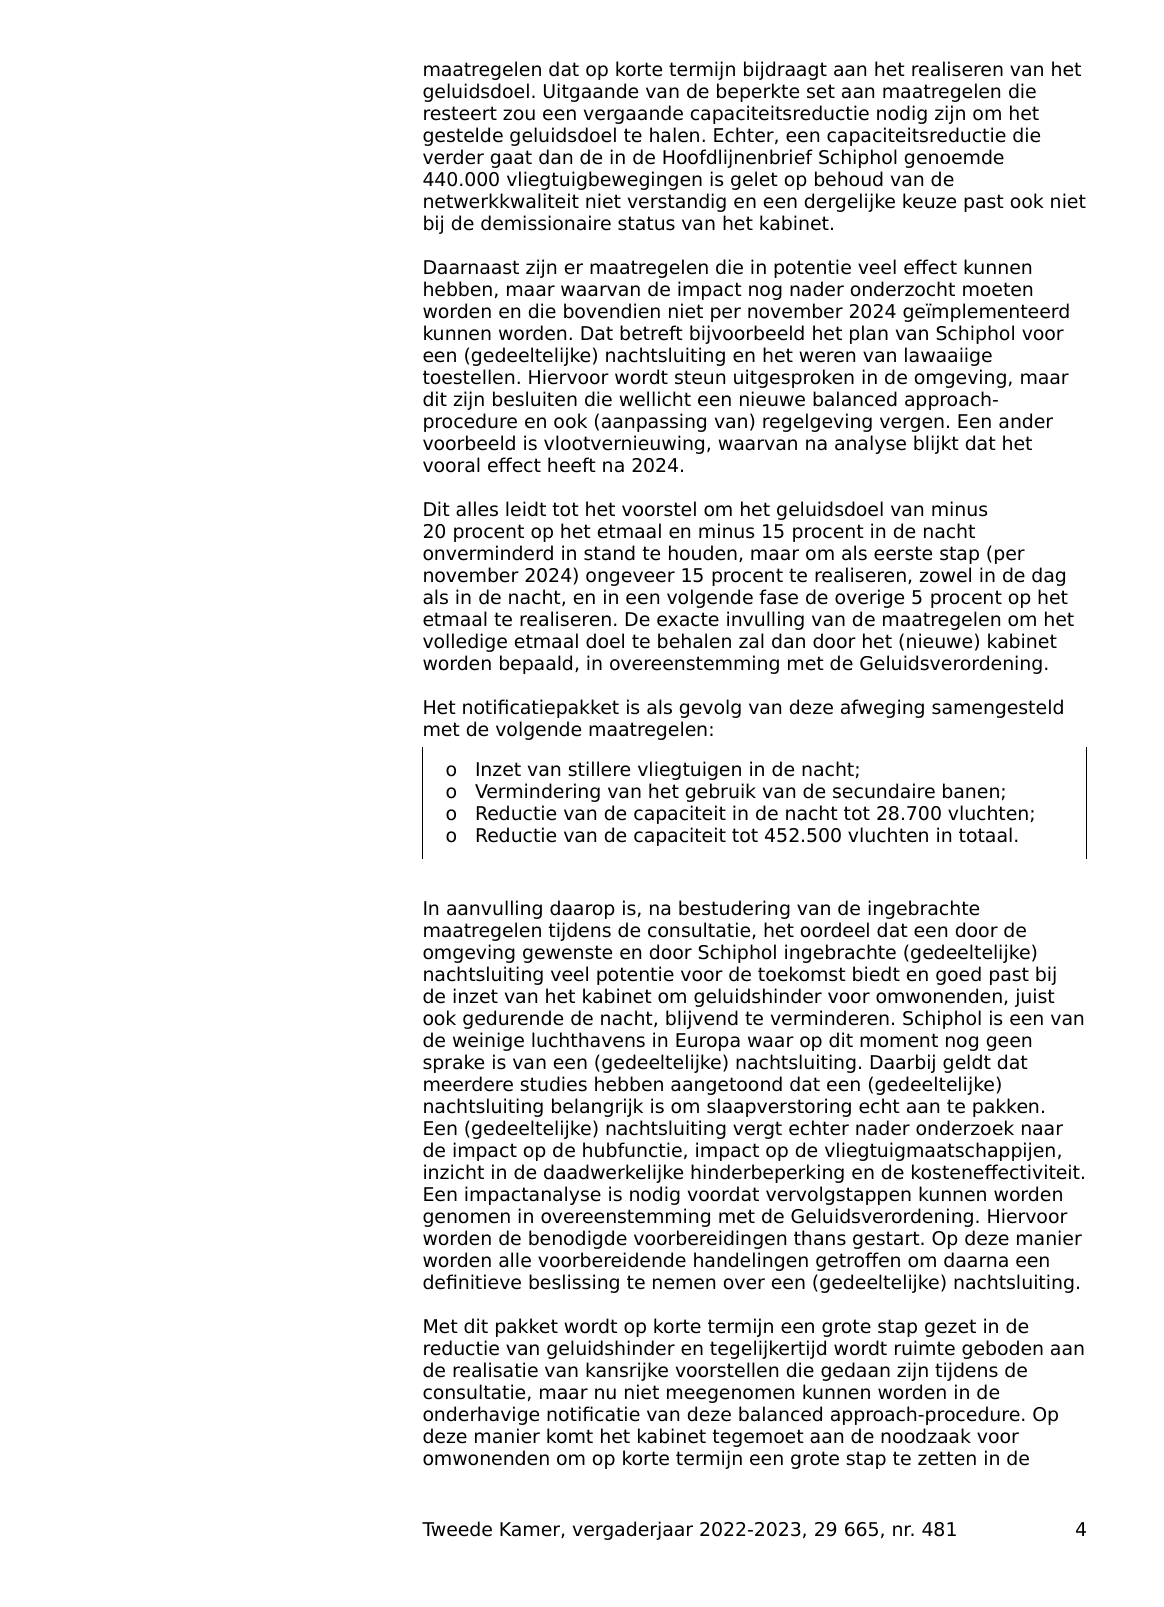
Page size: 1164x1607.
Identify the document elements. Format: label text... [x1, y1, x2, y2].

text Daarnaast zijn er maatregelen die in potentie veel effect kunnen hebben, maar waarvan de impact nog nader onderzocht moeten worden en die bovendien niet per november 2024 geïmplementeerd kunnen worden. Dat betreft bijvoorbeeld het plan van Schiphol voor een (gedeeltelijke) nachtsluiting en het weren van lawaaiige toestellen. Hiervoor wordt steun uitgesproken in de omgeving, maar dit zijn besluiten die wellicht een nieuwe balanced approach-procedure en ook (aanpassing van) regelgeving vergen. Een ander voorbeeld is vlootvernieuwing, waarvan na analyse blijkt dat het vooral effect heeft na 2024. [422, 257, 1087, 477]
text maatregelen dat op korte termijn bijdraagt aan het realiseren van het geluidsdoel. Uitgaande van de beperkte set aan maatregelen die resteert zou een vergaande capaciteitsreductie nodig zijn om het gestelde geluidsdoel te halen. Echter, een capaciteitsreductie die verder gaat dan de in de Hoofdlijnenbrief Schiphol genoemde 440.000 vliegtuigbewegingen is gelet op behoud van de netwerkkwaliteit niet verstandig en een dergelijke keuze past ook niet bij de demissionaire status van het kabinet. [422, 59, 1087, 235]
table_header o Inzet van stillere vliegtuigen in de nacht; o Vermindering van het gebruik van de secundaire banen; o Reductie van de capaciteit in de nacht tot 28.700 vluchten; o Reductie van de capaciteit tot 452.500 vluchten in totaal. [423, 747, 1086, 858]
text In aanvulling daarop is, na bestudering van de ingebrachte maatregelen tijdens de consultatie, het oordeel dat een door de omgeving gewenste en door Schiphol ingebrachte (gedeeltelijke) nachtsluiting veel potentie voor de toekomst biedt en goed past bij de inzet van het kabinet om geluidshinder voor omwonenden, juist ook gedurende de nacht, blijvend te verminderen. Schiphol is een van de weinige luchthavens in Europa waar op dit moment nog geen sprake is van een (gedeeltelijke) nachtsluiting. Daarbij geldt dat meerdere studies hebben aangetoond dat een (gedeeltelijke) nachtsluiting belangrijk is om slaapverstoring echt aan te pakken. Een (gedeeltelijke) nachtsluiting vergt echter nader onderzoek naar de impact op de hubfunctie, impact op de vliegtuigmaatschappijen, inzicht in de daadwerkelijke hinderbeperking en de kosteneffectiviteit. Een impactanalyse is nodig voordat vervolgstappen kunnen worden genomen in overeenstemming met de Geluidsverordening. Hiervoor worden de benodigde voorbereidingen thans gestart. Op deze manier worden alle voorbereidende handelingen getroffen om daarna een definitieve beslissing te nemen over een (gedeeltelijke) nachtsluiting. [422, 898, 1087, 1294]
text Dit alles leidt tot het voorstel om het geluidsdoel van minus 20 procent op het etmaal en minus 15 procent in de nacht onverminderd in stand te houden, maar om als eerste stap (per november 2024) ongeveer 15 procent te realiseren, zowel in de dag als in de nacht, en in een volgende fase de overige 5 procent op het etmaal te realiseren. De exacte invulling van de maatregelen om het volledige etmaal doel te behalen zal dan door het (nieuwe) kabinet worden bepaald, in overeenstemming met de Geluidsverordening. [422, 499, 1087, 675]
text Het notificatiepakket is als gevolg van deze afweging samengesteld met de volgende maatregelen: [422, 697, 1087, 741]
text Met dit pakket wordt op korte termijn een grote stap gezet in de reductie van geluidshinder en tegelijkertijd wordt ruimte geboden aan de realisatie van kansrijke voorstellen die gedaan zijn tijdens de consultatie, maar nu niet meegenomen kunnen worden in de onderhavige notificatie van deze balanced approach-procedure. Op deze manier komt het kabinet tegemoet aan de noodzaak voor omwonenden om op korte termijn een grote stap te zetten in de [422, 1316, 1087, 1470]
